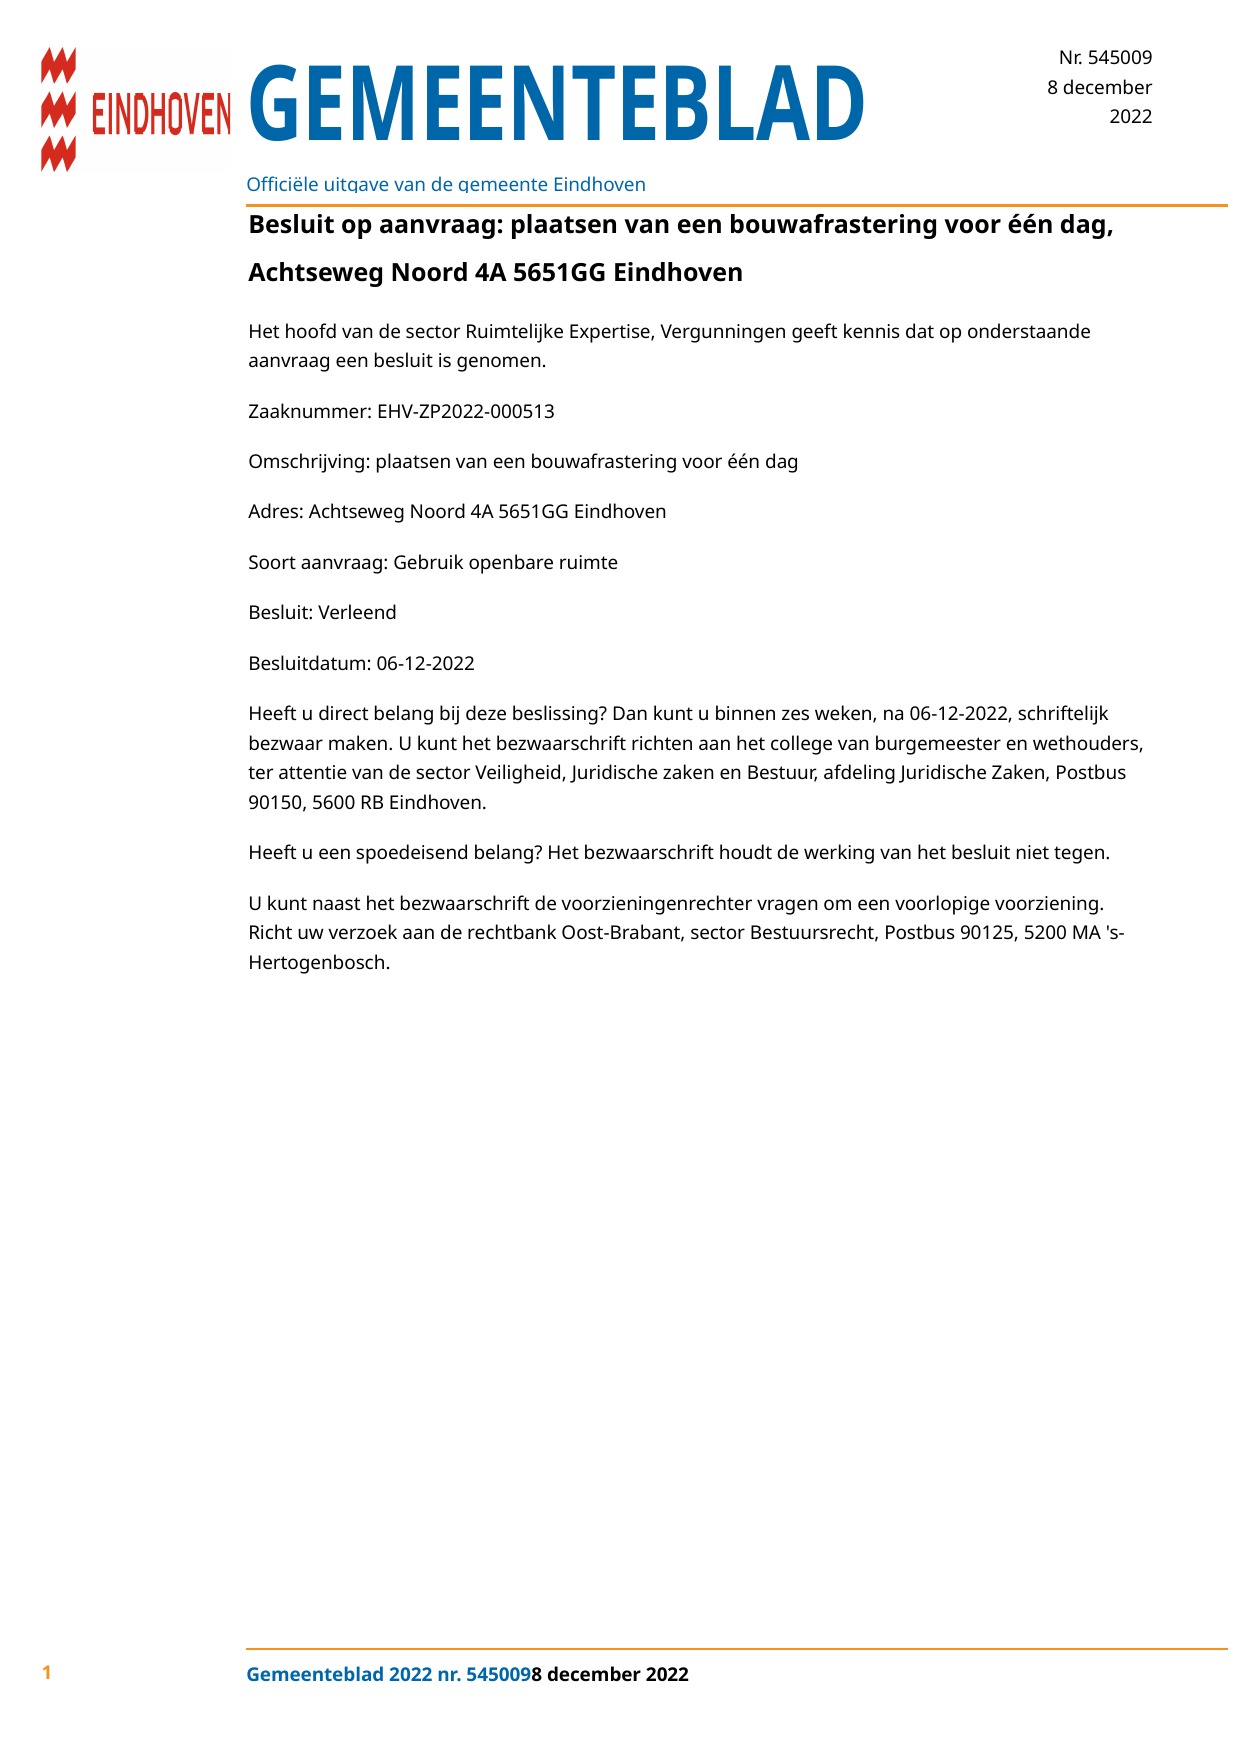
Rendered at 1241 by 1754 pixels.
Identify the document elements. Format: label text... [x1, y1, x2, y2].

picture [41, 47, 231, 172]
text Besluit: Verleend [248, 599, 1152, 625]
text Het hoofd van de sector Ruimtelijke Expertise, Vergunningen geeft kennis dat op onderstaande aanvraag een besluit is genomen. [248, 318, 1152, 373]
text U kunt naast het bezwaarschrift de voorzieningenrechter vragen om een voorlopige voorziening. Richt uw verzoek aan de rechtbank Oost-Brabant, sector Bestuursrecht, Postbus 90125, 5200 MA 's-Hertogenbosch. [248, 890, 1152, 975]
text Zaaknummer: EHV-ZP2022-000513 [248, 398, 1152, 424]
text Besluitdatum: 06-12-2022 [248, 650, 1152, 676]
text Besluit op aanvraag: plaatsen van een bouwafrastering voor één dag, Achtseweg Noord 4A 5651GG Eindhoven [248, 207, 1152, 288]
text Adres: Achtseweg Noord 4A 5651GG Eindhoven [248, 499, 1152, 524]
text Heeft u direct belang bij deze beslissing? Dan kunt u binnen zes weken, na 06-12-2022, schriftelijk bezwaar maken. U kunt het bezwaarschrift richten aan het college van burgemeester en wethouders, ter attentie van de sector Veiligheid, Juridische zaken en Bestuur, afdeling Juridische Zaken, Postbus 90150, 5600 RB Eindhoven. [248, 700, 1152, 815]
text Soort aanvraag: Gebruik openbare ruimte [248, 549, 1152, 575]
text Heeft u een spoedeisend belang? Het bezwaarschrift houdt de werking van het besluit niet tegen. [248, 839, 1152, 865]
text Omschrijving: plaatsen van een bouwafrastering voor één dag [248, 448, 1152, 474]
